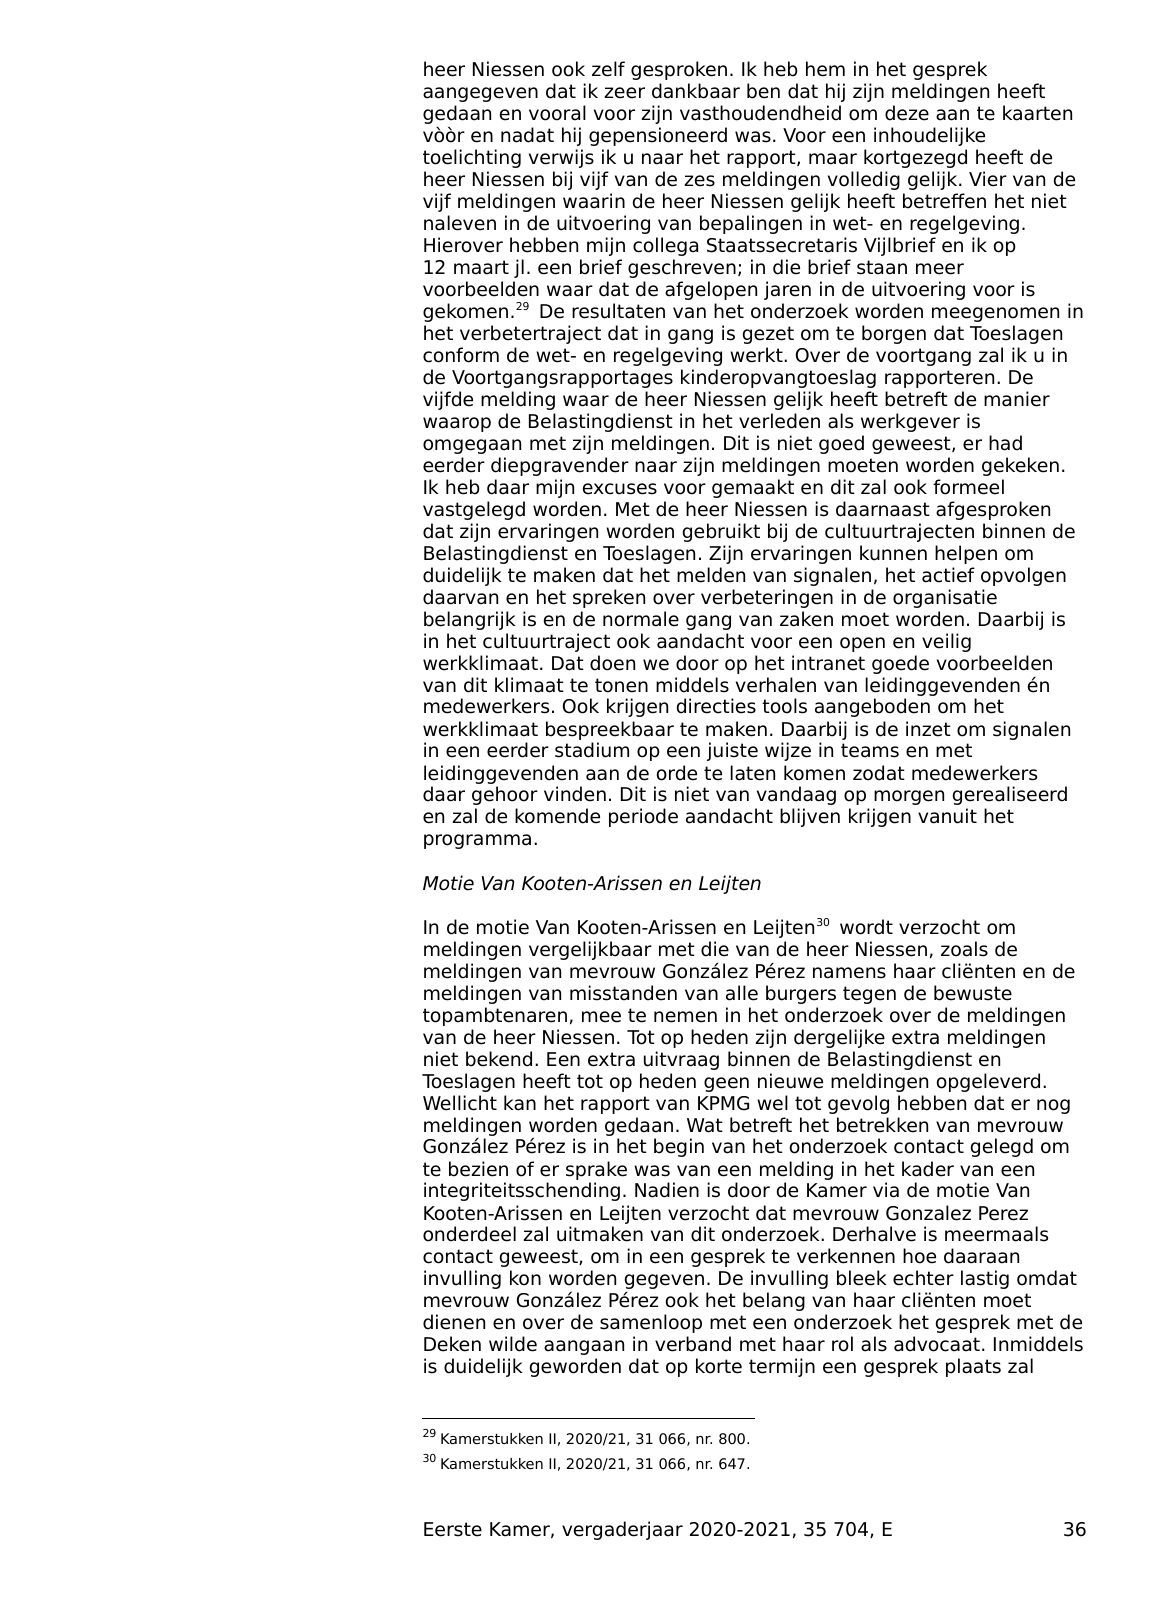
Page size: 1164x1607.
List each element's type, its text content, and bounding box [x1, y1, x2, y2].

text Kamerstukken II, 2020/21, 31 066, nr. 800. [422, 1427, 1087, 1449]
text heer Niessen ook zelf gesproken. Ik heb hem in het gesprek aangegeven dat ik zeer dankbaar ben dat hij zijn meldingen heeft gedaan en vooral voor zijn vasthoudendheid om deze aan te kaarten vòòr en nadat hij gepensioneerd was. Voor een inhoudelijke toelichting verwijs ik u naar het rapport, maar kortgezegd heeft de heer Niessen bij vijf van de zes meldingen volledig gelijk. Vier van de vijf meldingen waarin de heer Niessen gelijk heeft betreffen het niet naleven in de uitvoering van bepalingen in wet- en regelgeving. Hierover hebben mijn collega Staatssecretaris Vijlbrief en ik op 12 maart jl. een brief geschreven; in die brief staan meer voorbeelden waar dat de afgelopen jaren in de uitvoering voor is gekomen. De resultaten van het onderzoek worden meegenomen in het verbetertraject dat in gang is gezet om te borgen dat Toeslagen conform de wet- en regelgeving werkt. Over de voortgang zal ik u in de Voortgangsrapportages kinderopvangtoeslag rapporteren. De vijfde melding waar de heer Niessen gelijk heeft betreft de manier waarop de Belastingdienst in het verleden als werkgever is omgegaan met zijn meldingen. Dit is niet goed geweest, er had eerder diepgravender naar zijn meldingen moeten worden gekeken. Ik heb daar mijn excuses voor gemaakt en dit zal ook formeel vastgelegd worden. Met de heer Niessen is daarnaast afgesproken dat zijn ervaringen worden gebruikt bij de cultuurtrajecten binnen de Belastingdienst en Toeslagen. Zijn ervaringen kunnen helpen om duidelijk te maken dat het melden van signalen, het actief opvolgen daarvan en het spreken over verbeteringen in de organisatie belangrijk is en de normale gang van zaken moet worden. Daarbij is in het cultuurtraject ook aandacht voor een open en veilig werkklimaat. Dat doen we door op het intranet goede voorbeelden van dit klimaat te tonen middels verhalen van leidinggevenden én medewerkers. Ook krijgen directies tools aangeboden om het werkklimaat bespreekbaar te maken. Daarbij is de inzet om signalen in een eerder stadium op een juiste wijze in teams en met leidinggevenden aan de orde te laten komen zodat medewerkers daar gehoor vinden. Dit is niet van vandaag op morgen gerealiseerd en zal de komende periode aandacht blijven krijgen vanuit het programma. [422, 59, 1087, 850]
text In de motie Van Kooten-Arissen en Leijten wordt verzocht om meldingen vergelijkbaar met die van de heer Niessen, zoals de meldingen van mevrouw González Pérez namens haar cliënten en de meldingen van misstanden van alle burgers tegen de bewuste topambtenaren, mee te nemen in het onderzoek over de meldingen van de heer Niessen. Tot op heden zijn dergelijke extra meldingen niet bekend. Een extra uitvraag binnen de Belastingdienst en Toeslagen heeft tot op heden geen nieuwe meldingen opgeleverd. Wellicht kan het rapport van KPMG wel tot gevolg hebben dat er nog meldingen worden gedaan. Wat betreft het betrekken van mevrouw González Pérez is in het begin van het onderzoek contact gelegd om te bezien of er sprake was van een melding in het kader van een integriteitsschending. Nadien is door de Kamer via de motie Van Kooten-Arissen en Leijten verzocht dat mevrouw Gonzalez Perez onderdeel zal uitmaken van dit onderzoek. Derhalve is meermaals contact geweest, om in een gesprek te verkennen hoe daaraan invulling kon worden gegeven. De invulling bleek echter lastig omdat mevrouw González Pérez ook het belang van haar cliënten moet dienen en over de samenloop met een onderzoek het gesprek met de Deken wilde aangaan in verband met haar rol als advocaat. Inmiddels is duidelijk geworden dat op korte termijn een gesprek plaats zal [422, 917, 1087, 1378]
subtitle Motie Van Kooten-Arissen en Leijten [422, 872, 1087, 894]
text Kamerstukken II, 2020/21, 31 066, nr. 647. [422, 1452, 1087, 1474]
